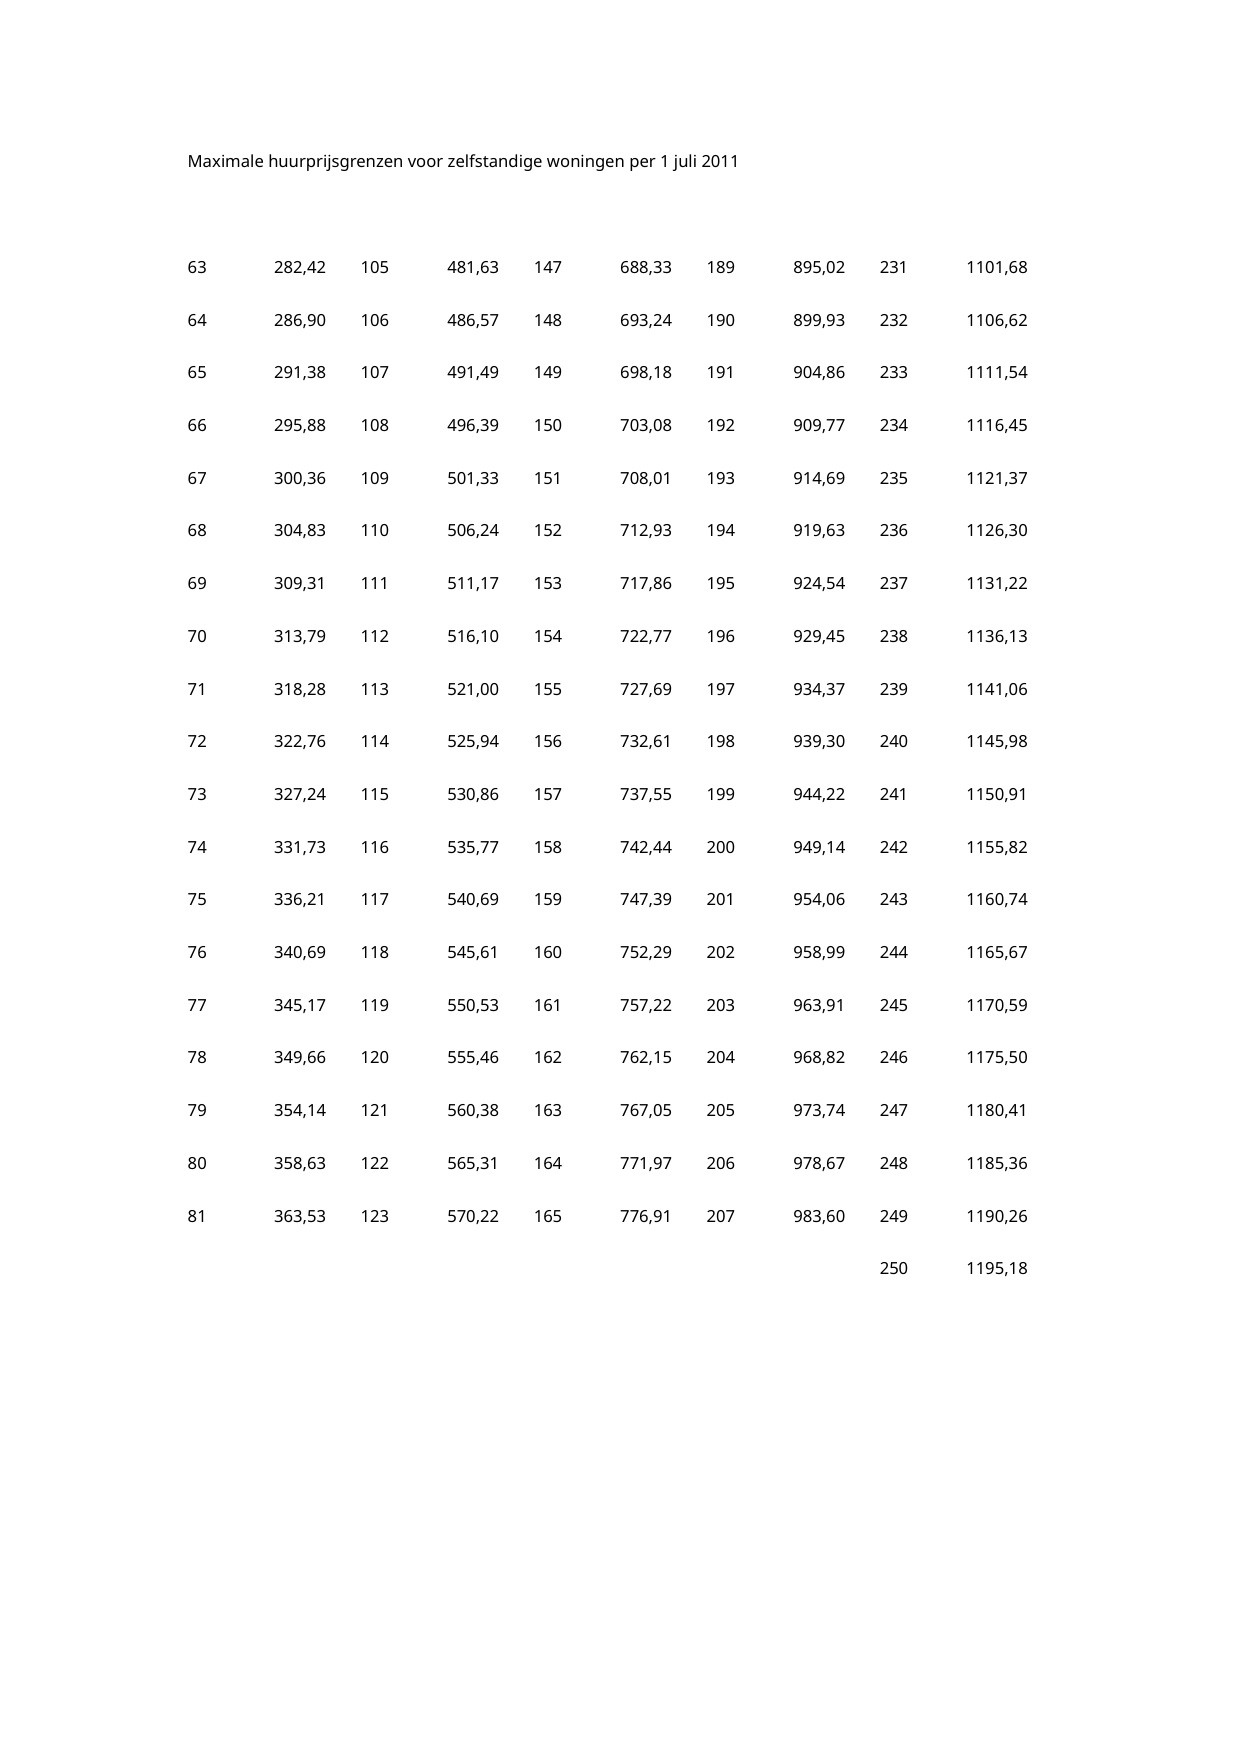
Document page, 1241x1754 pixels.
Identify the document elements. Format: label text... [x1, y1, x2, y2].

table_cell 116 [360, 835, 447, 888]
table_cell 776,91 [620, 1204, 706, 1257]
table_cell 65 [188, 361, 274, 413]
table_cell 1160,74 [966, 888, 1053, 941]
table_cell 291,38 [274, 361, 360, 413]
table_cell 722,77 [620, 624, 706, 677]
table_cell 1141,06 [966, 677, 1053, 730]
table_cell 540,69 [447, 888, 533, 941]
table_cell 712,93 [620, 519, 706, 572]
table_cell 752,29 [620, 941, 706, 993]
table_cell 762,15 [620, 1046, 706, 1099]
table_cell 161 [534, 993, 620, 1046]
table_cell 81 [188, 1204, 274, 1257]
table_cell 154 [534, 624, 620, 677]
table_cell 521,00 [447, 677, 533, 730]
table_cell 309,31 [274, 572, 360, 624]
table_cell 157 [534, 783, 620, 835]
table_cell 118 [360, 941, 447, 993]
table_cell 75 [188, 888, 274, 941]
table_cell 978,67 [793, 1151, 879, 1204]
table_cell 899,93 [793, 308, 879, 361]
table_cell 231 [880, 255, 966, 308]
table_cell 1170,59 [966, 993, 1053, 1046]
table_cell 516,10 [447, 624, 533, 677]
table_cell 247 [880, 1099, 966, 1151]
table_cell 108 [360, 414, 447, 466]
table_cell 111 [360, 572, 447, 624]
table_cell 147 [534, 255, 620, 308]
table_cell 153 [534, 572, 620, 624]
table_cell 535,77 [447, 835, 533, 888]
table_cell 151 [534, 466, 620, 519]
table_cell 1136,13 [966, 624, 1053, 677]
table_cell 565,31 [447, 1151, 533, 1204]
table_cell 232 [880, 308, 966, 361]
table_cell 895,02 [793, 255, 879, 308]
table_cell 63 [188, 255, 274, 308]
table_cell 112 [360, 624, 447, 677]
table_cell 158 [534, 835, 620, 888]
table_cell 64 [188, 308, 274, 361]
table_cell 203 [706, 993, 793, 1046]
table_cell 481,63 [447, 255, 533, 308]
table_cell 192 [706, 414, 793, 466]
table_cell 491,49 [447, 361, 533, 413]
table_cell 117 [360, 888, 447, 941]
table_cell 1116,45 [966, 414, 1053, 466]
table_cell 322,76 [274, 730, 360, 782]
table_cell 249 [880, 1204, 966, 1257]
table_cell 1165,67 [966, 941, 1053, 993]
table_cell 340,69 [274, 941, 360, 993]
table_cell 345,17 [274, 993, 360, 1046]
table_cell [706, 203, 793, 255]
table_cell [360, 1257, 447, 1315]
table_cell 742,44 [620, 835, 706, 888]
table_cell 949,14 [793, 835, 879, 888]
table_cell 107 [360, 361, 447, 413]
table_cell 511,17 [447, 572, 533, 624]
table_cell 1180,41 [966, 1099, 1053, 1151]
table_cell 331,73 [274, 835, 360, 888]
table_cell 924,54 [793, 572, 879, 624]
table_cell 70 [188, 624, 274, 677]
table_cell 246 [880, 1046, 966, 1099]
table_cell 1145,98 [966, 730, 1053, 782]
table_cell 77 [188, 993, 274, 1046]
table_cell [793, 1257, 879, 1315]
table_cell 68 [188, 519, 274, 572]
table_cell 164 [534, 1151, 620, 1204]
table_cell 939,30 [793, 730, 879, 782]
table_cell 123 [360, 1204, 447, 1257]
table_cell 693,24 [620, 308, 706, 361]
table_cell 250 [880, 1257, 966, 1315]
table_cell [534, 203, 620, 255]
table_cell 243 [880, 888, 966, 941]
table_cell 1126,30 [966, 519, 1053, 572]
table_cell 106 [360, 308, 447, 361]
table_cell 358,63 [274, 1151, 360, 1204]
table_cell 771,97 [620, 1151, 706, 1204]
table_cell 78 [188, 1046, 274, 1099]
table_cell 919,63 [793, 519, 879, 572]
table_cell [880, 203, 966, 255]
table_cell 199 [706, 783, 793, 835]
table_cell 72 [188, 730, 274, 782]
table_cell [620, 1257, 706, 1315]
table_cell 300,36 [274, 466, 360, 519]
table_cell 363,53 [274, 1204, 360, 1257]
table_cell 160 [534, 941, 620, 993]
table_cell 1111,54 [966, 361, 1053, 413]
table_cell 555,46 [447, 1046, 533, 1099]
table_cell 698,18 [620, 361, 706, 413]
table_cell 238 [880, 624, 966, 677]
table_cell 165 [534, 1204, 620, 1257]
table_cell 688,33 [620, 255, 706, 308]
table_cell 233 [880, 361, 966, 413]
table_cell 105 [360, 255, 447, 308]
table_cell 242 [880, 835, 966, 888]
table_cell 156 [534, 730, 620, 782]
table_cell 1175,50 [966, 1046, 1053, 1099]
table_cell 327,24 [274, 783, 360, 835]
table_cell 909,77 [793, 414, 879, 466]
table_cell 163 [534, 1099, 620, 1151]
table_cell 958,99 [793, 941, 879, 993]
table_cell 914,69 [793, 466, 879, 519]
table_cell 934,37 [793, 677, 879, 730]
table_cell [447, 203, 533, 255]
table_cell 708,01 [620, 466, 706, 519]
table_cell [188, 203, 274, 255]
table_cell 304,83 [274, 519, 360, 572]
table_cell 205 [706, 1099, 793, 1151]
table_cell 313,79 [274, 624, 360, 677]
table_cell 79 [188, 1099, 274, 1151]
table_cell 193 [706, 466, 793, 519]
table_cell 240 [880, 730, 966, 782]
table_cell 115 [360, 783, 447, 835]
table_cell 80 [188, 1151, 274, 1204]
table_cell 109 [360, 466, 447, 519]
table_cell 570,22 [447, 1204, 533, 1257]
table_cell [188, 1257, 274, 1315]
table_cell 732,61 [620, 730, 706, 782]
table_cell 963,91 [793, 993, 879, 1046]
table_cell 486,57 [447, 308, 533, 361]
table_cell 236 [880, 519, 966, 572]
table_cell [274, 1257, 360, 1315]
table_cell 717,86 [620, 572, 706, 624]
table_cell 74 [188, 835, 274, 888]
table_cell [706, 1257, 793, 1315]
table_cell 354,14 [274, 1099, 360, 1151]
table_cell 239 [880, 677, 966, 730]
table_cell 545,61 [447, 941, 533, 993]
table_cell 152 [534, 519, 620, 572]
table_header Maximale huurprijsgrenzen voor zelfstandige woningen per 1 juli 2011 [188, 150, 1053, 203]
table_cell 197 [706, 677, 793, 730]
table_cell 155 [534, 677, 620, 730]
table_cell 73 [188, 783, 274, 835]
table_cell 201 [706, 888, 793, 941]
table_cell 929,45 [793, 624, 879, 677]
table_cell 190 [706, 308, 793, 361]
table_cell [534, 1257, 620, 1315]
table_cell 198 [706, 730, 793, 782]
table_cell 162 [534, 1046, 620, 1099]
table_cell 954,06 [793, 888, 879, 941]
table_cell [966, 203, 1053, 255]
table_cell 207 [706, 1204, 793, 1257]
table_cell 727,69 [620, 677, 706, 730]
table_cell 983,60 [793, 1204, 879, 1257]
table_cell 235 [880, 466, 966, 519]
table_cell 234 [880, 414, 966, 466]
table_cell 191 [706, 361, 793, 413]
table_cell [360, 203, 447, 255]
table_cell 282,42 [274, 255, 360, 308]
table_cell 195 [706, 572, 793, 624]
table_cell 244 [880, 941, 966, 993]
table_cell 550,53 [447, 993, 533, 1046]
table_cell 1131,22 [966, 572, 1053, 624]
table_cell 560,38 [447, 1099, 533, 1151]
table_cell [274, 203, 360, 255]
table_cell 1150,91 [966, 783, 1053, 835]
table_cell 737,55 [620, 783, 706, 835]
table_cell 1106,62 [966, 308, 1053, 361]
table_cell 66 [188, 414, 274, 466]
table_cell 202 [706, 941, 793, 993]
table_cell 237 [880, 572, 966, 624]
table_cell 122 [360, 1151, 447, 1204]
table_cell [620, 203, 706, 255]
table_cell 121 [360, 1099, 447, 1151]
table_cell 1195,18 [966, 1257, 1053, 1315]
table_cell 757,22 [620, 993, 706, 1046]
table_cell 1121,37 [966, 466, 1053, 519]
table_cell 1155,82 [966, 835, 1053, 888]
table_cell 1185,36 [966, 1151, 1053, 1204]
table_cell 501,33 [447, 466, 533, 519]
table_cell 113 [360, 677, 447, 730]
table_cell 110 [360, 519, 447, 572]
table_cell 904,86 [793, 361, 879, 413]
table_cell 120 [360, 1046, 447, 1099]
table_cell 67 [188, 466, 274, 519]
table_cell 204 [706, 1046, 793, 1099]
table_cell 148 [534, 308, 620, 361]
table_cell 336,21 [274, 888, 360, 941]
table_cell 196 [706, 624, 793, 677]
table_cell 530,86 [447, 783, 533, 835]
table_cell 295,88 [274, 414, 360, 466]
table_cell 767,05 [620, 1099, 706, 1151]
table_cell 318,28 [274, 677, 360, 730]
table_cell [447, 1257, 533, 1315]
table_cell 206 [706, 1151, 793, 1204]
table_cell 189 [706, 255, 793, 308]
table_cell 245 [880, 993, 966, 1046]
table_cell 525,94 [447, 730, 533, 782]
table_cell 150 [534, 414, 620, 466]
table_cell 159 [534, 888, 620, 941]
table_cell 76 [188, 941, 274, 993]
table_cell 349,66 [274, 1046, 360, 1099]
table_cell 968,82 [793, 1046, 879, 1099]
table_cell 973,74 [793, 1099, 879, 1151]
table_cell 71 [188, 677, 274, 730]
table_cell 149 [534, 361, 620, 413]
table_cell 506,24 [447, 519, 533, 572]
table_cell 1190,26 [966, 1204, 1053, 1257]
table_cell 200 [706, 835, 793, 888]
table_cell 119 [360, 993, 447, 1046]
table_cell 747,39 [620, 888, 706, 941]
table_cell 1101,68 [966, 255, 1053, 308]
table_cell 69 [188, 572, 274, 624]
table_cell 944,22 [793, 783, 879, 835]
table_cell 114 [360, 730, 447, 782]
table_cell 194 [706, 519, 793, 572]
table_cell 286,90 [274, 308, 360, 361]
table_cell 496,39 [447, 414, 533, 466]
table_cell [793, 203, 879, 255]
table_cell 703,08 [620, 414, 706, 466]
table_cell 248 [880, 1151, 966, 1204]
table_cell 241 [880, 783, 966, 835]
